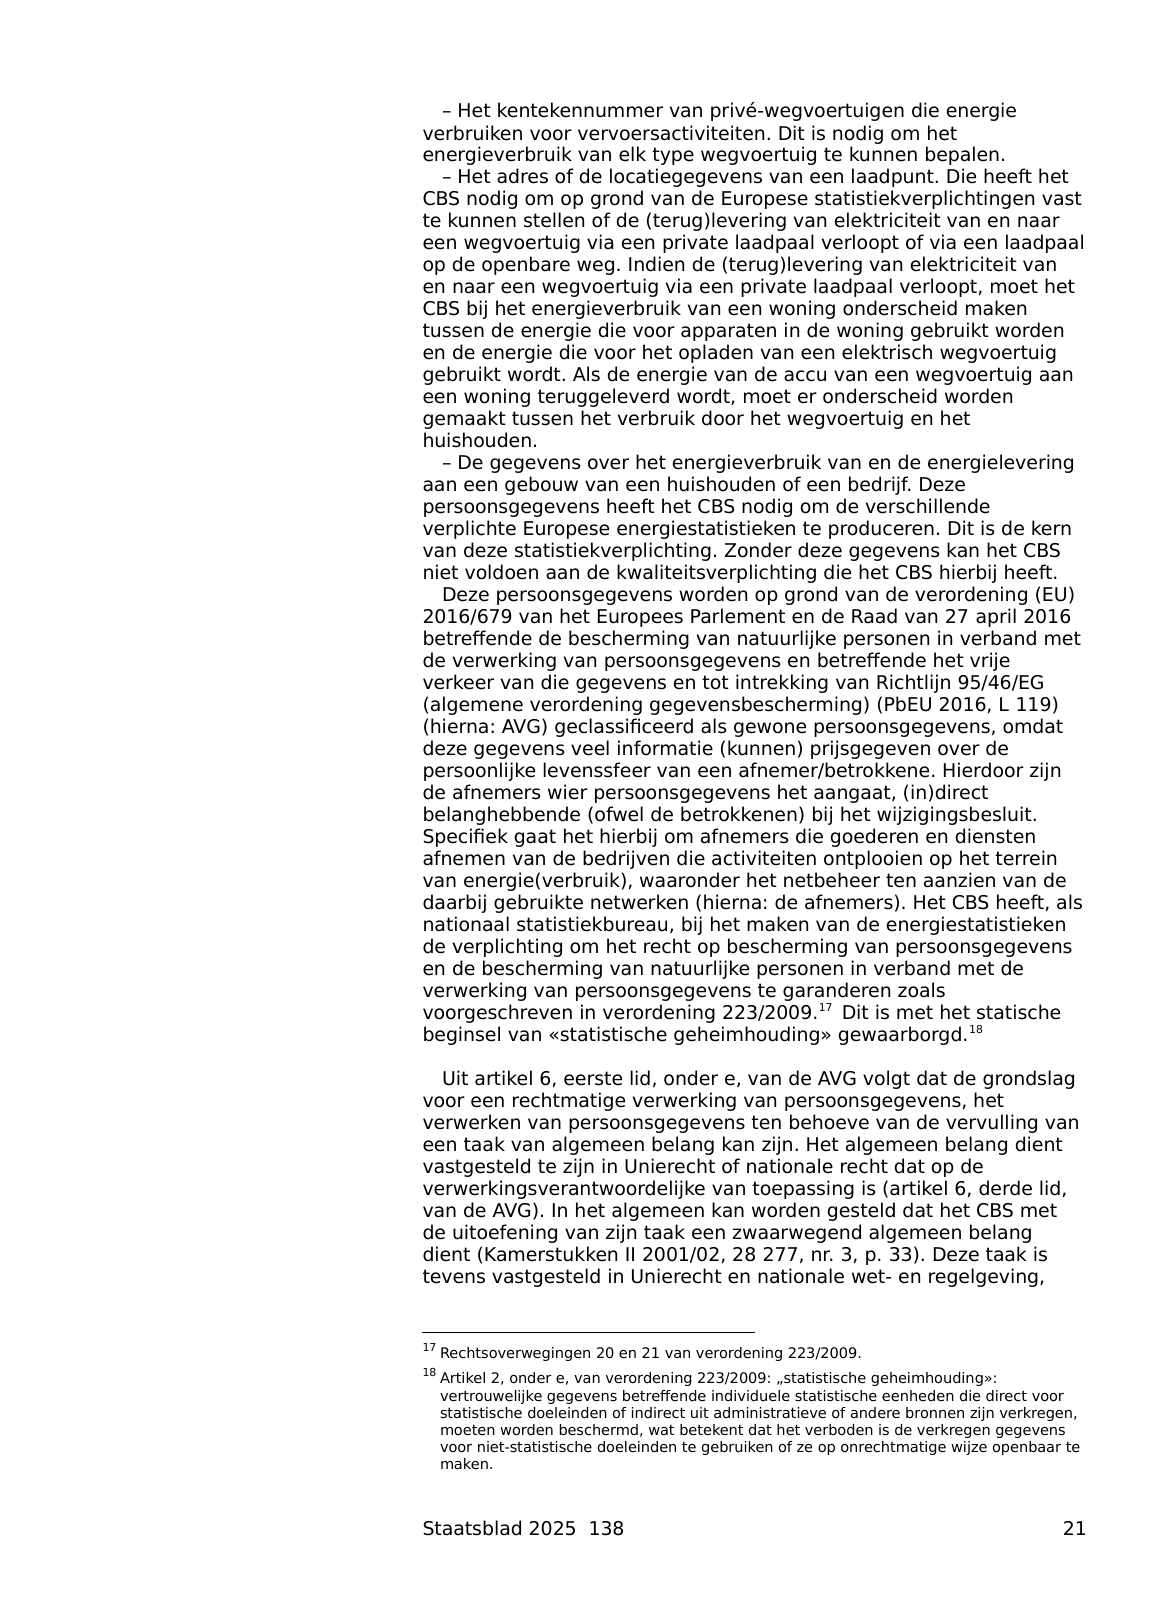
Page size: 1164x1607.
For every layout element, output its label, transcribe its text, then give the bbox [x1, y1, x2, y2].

text – De gegevens over het energieverbruik van en de energielevering aan een gebouw van een huishouden of een bedrijf. Deze persoonsgegevens heeft het CBS nodig om de verschillende verplichte Europese energiestatistieken te produceren. Dit is de kern van deze statistiekverplichting. Zonder deze gegevens kan het CBS niet voldoen aan de kwaliteitsverplichting die het CBS hierbij heeft. [422, 452, 1087, 584]
text Uit artikel 6, eerste lid, onder e, van de AVG volgt dat de grondslag voor een rechtmatige verwerking van persoonsgegevens, het verwerken van persoonsgegevens ten behoeve van de vervulling van een taak van algemeen belang kan zijn. Het algemeen belang dient vastgesteld te zijn in Unierecht of nationale recht dat op de verwerkingsverantwoordelijke van toepassing is (artikel 6, derde lid, van de AVG). In het algemeen kan worden gesteld dat het CBS met de uitoefening van zijn taak een zwaarwegend algemeen belang dient (Kamerstukken II 2001/02, 28 277, nr. 3, p. 33). Deze taak is tevens vastgesteld in Unierecht en nationale wet- en regelgeving, [422, 1068, 1087, 1287]
text Deze persoonsgegevens worden op grond van de verordening (EU) 2016/679 van het Europees Parlement en de Raad van 27 april 2016 betreffende de bescherming van natuurlijke personen in verband met de verwerking van persoonsgegevens en betreffende het vrije verkeer van die gegevens en tot intrekking van Richtlijn 95/46/EG (algemene verordening gegevensbescherming) (PbEU 2016, L 119) (hierna: AVG) geclassificeerd als gewone persoonsgegevens, omdat deze gegevens veel informatie (kunnen) prijsgegeven over de persoonlijke levenssfeer van een afnemer/betrokkene. Hierdoor zijn de afnemers wier persoonsgegevens het aangaat, (in)direct belanghebbende (ofwel de betrokkenen) bij het wijzigingsbesluit. Specifiek gaat het hierbij om afnemers die goederen en diensten afnemen van de bedrijven die activiteiten ontplooien op het terrein van energie(verbruik), waaronder het netbeheer ten aanzien van de daarbij gebruikte netwerken (hierna: de afnemers). Het CBS heeft, als nationaal statistiekbureau, bij het maken van de energiestatistieken de verplichting om het recht op bescherming van persoonsgegevens en de bescherming van natuurlijke personen in verband met de verwerking van persoonsgegevens te garanderen zoals voorgeschreven in verordening 223/2009. Dit is met het statische beginsel van «statistische geheimhouding» gewaarborgd. [422, 584, 1087, 1046]
text Rechtsoverwegingen 20 en 21 van verordening 223/2009. [422, 1341, 1087, 1363]
text Artikel 2, onder e, van verordening 223/2009: „statistische geheimhouding»: vertrouwelijke gegevens betreffende individuele statistische eenheden die direct voor statistische doeleinden of indirect uit administratieve of andere bronnen zijn verkregen, moeten worden beschermd, wat betekent dat het verboden is de verkregen gegevens voor niet-statistische doeleinden te gebruiken of ze op onrechtmatige wijze openbaar te maken. [422, 1366, 1087, 1473]
text – Het adres of de locatiegegevens van een laadpunt. Die heeft het CBS nodig om op grond van de Europese statistiekverplichtingen vast te kunnen stellen of de (terug)levering van elektriciteit van en naar een wegvoertuig via een private laadpaal verloopt of via een laadpaal op de openbare weg. Indien de (terug)levering van elektriciteit van en naar een wegvoertuig via een private laadpaal verloopt, moet het CBS bij het energieverbruik van een woning onderscheid maken tussen de energie die voor apparaten in de woning gebruikt worden en de energie die voor het opladen van een elektrisch wegvoertuig gebruikt wordt. Als de energie van de accu van een wegvoertuig aan een woning teruggeleverd wordt, moet er onderscheid worden gemaakt tussen het verbruik door het wegvoertuig en het huishouden. [422, 166, 1087, 452]
text – Het kentekennummer van privé-wegvoertuigen die energie verbruiken voor vervoersactiviteiten. Dit is nodig om het energieverbruik van elk type wegvoertuig te kunnen bepalen. [422, 100, 1087, 166]
